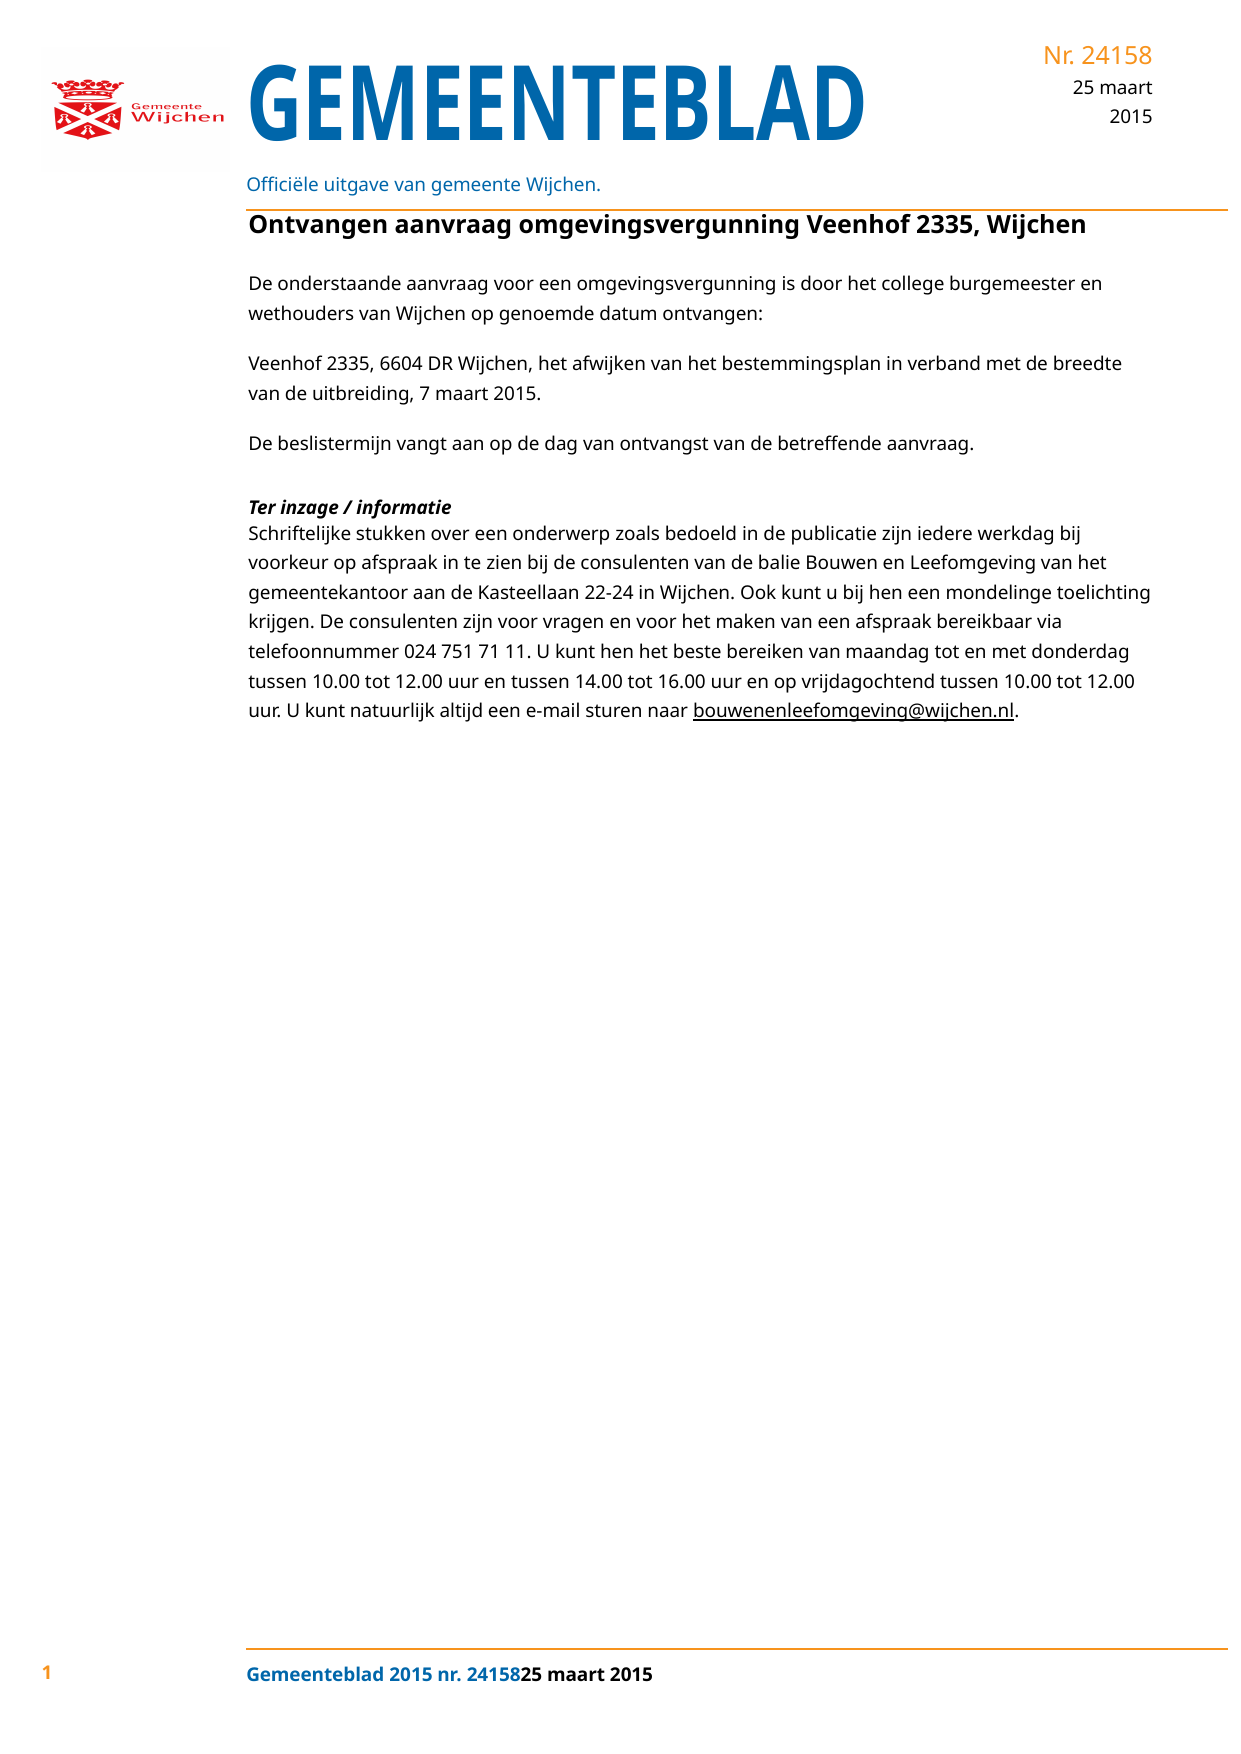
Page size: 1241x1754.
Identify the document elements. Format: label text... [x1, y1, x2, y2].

picture [41, 47, 231, 172]
text Ter inzage / informatie [248, 494, 1152, 520]
text Ontvangen aanvraag omgevingsvergunning Veenhof 2335, Wijchen [248, 211, 1152, 241]
text Veenhof 2335, 6604 DR Wijchen, het afwijken van het bestemmingsplan in verband met de breedte van de uitbreiding, 7 maart 2015. [248, 350, 1152, 406]
text De onderstaande aanvraag voor een omgevingsvergunning is door het college burgemeester en wethouders van Wijchen op genoemde datum ontvangen: [248, 270, 1152, 326]
text Schriftelijke stukken over een onderwerp zoals bedoeld in de publicatie zijn iedere werkdag bij voorkeur op afspraak in te zien bij de consulenten van de balie Bouwen en Leefomgeving van het gemeentekantoor aan de Kasteellaan 22-24 in Wijchen. Ook kunt u bij hen een mondelinge toelichting krijgen. De consulenten zijn voor vragen en voor het maken van een afspraak bereikbaar via telefoonnummer 024 751 71 11. U kunt hen het beste bereiken van maandag tot en met donderdag tussen 10.00 tot 12.00 uur en tussen 14.00 tot 16.00 uur en op vrijdagochtend tussen 10.00 tot 12.00 uur. U kunt natuurlijk altijd een e-mail sturen naar bouwenenleefomgeving@wijchen.nl. [248, 520, 1152, 723]
text De beslistermijn vangt aan op de dag van ontvangst van de betreffende aanvraag. [248, 430, 1152, 456]
